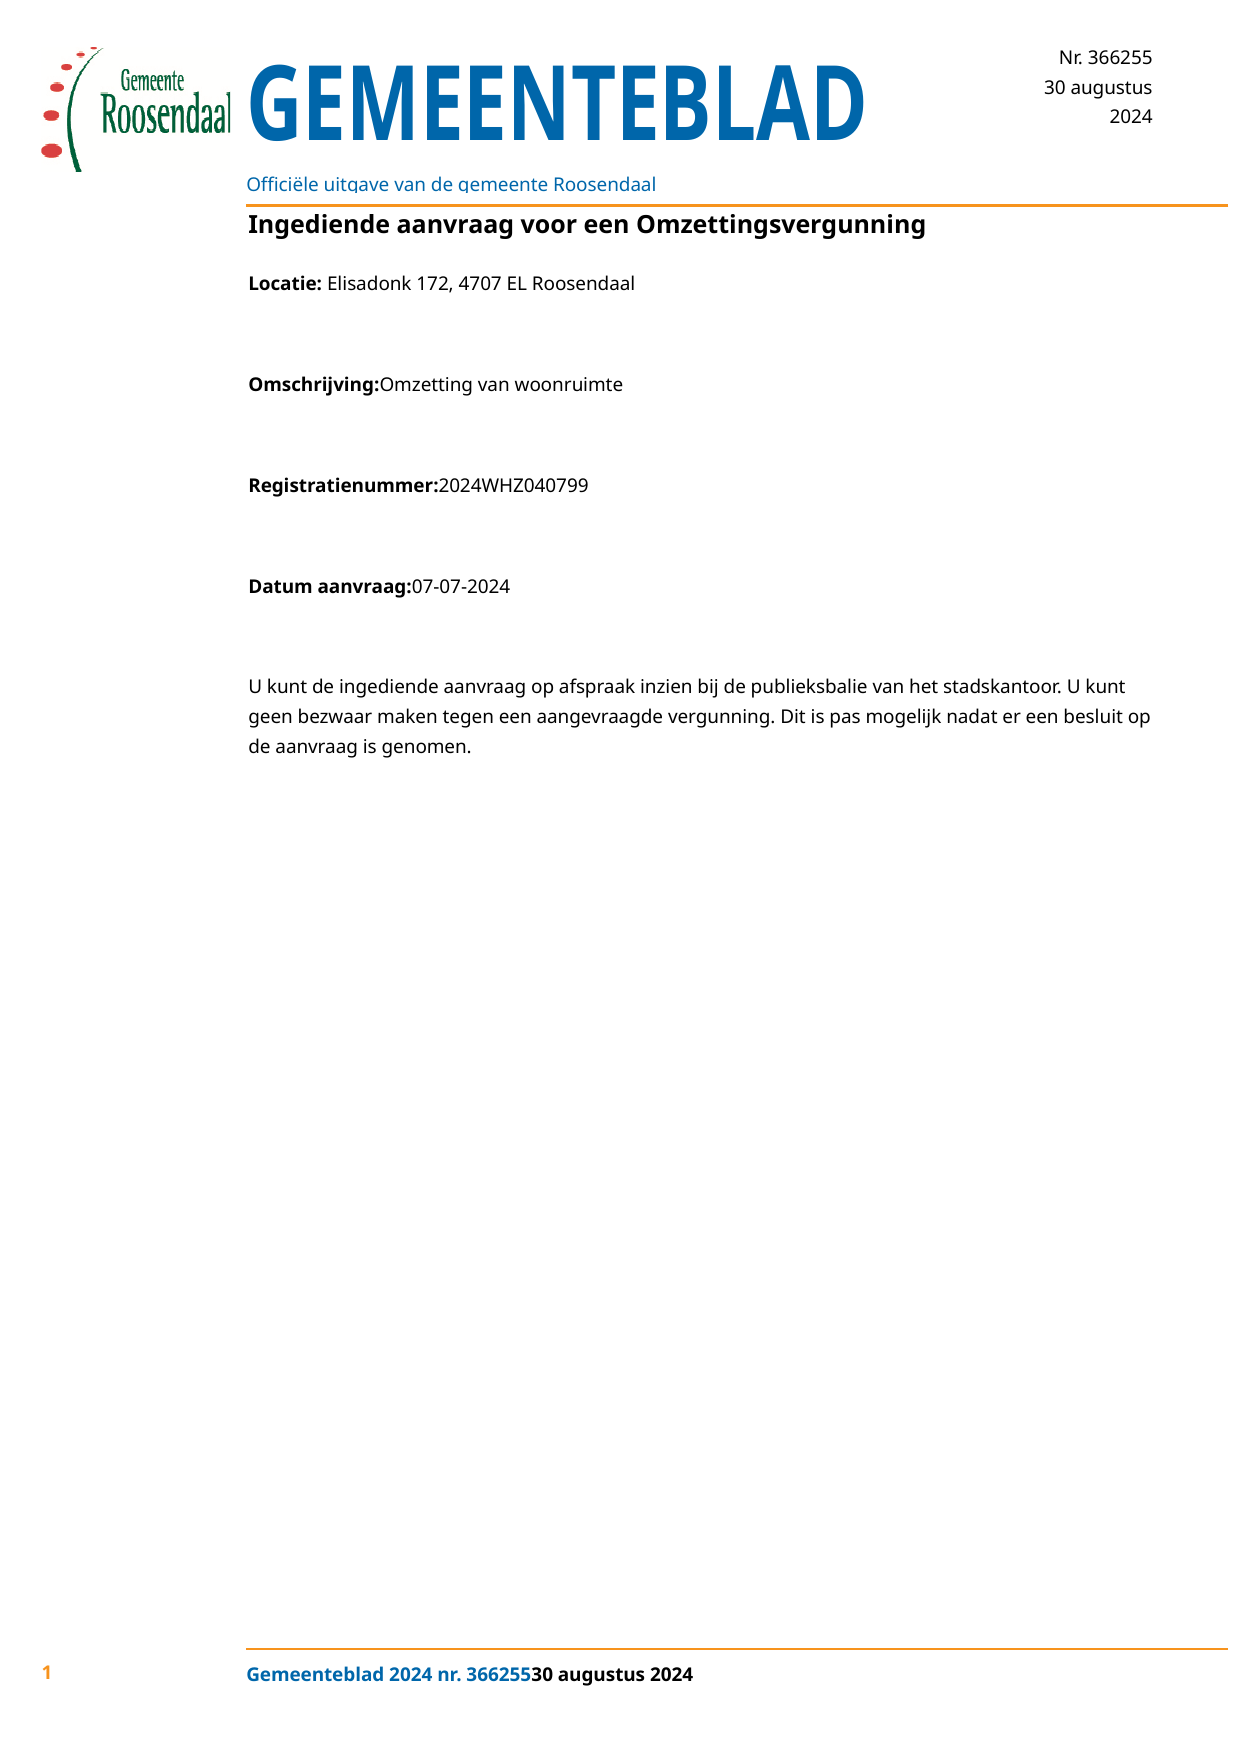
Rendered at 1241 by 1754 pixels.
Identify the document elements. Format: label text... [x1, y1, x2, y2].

text Ingediende aanvraag voor een Omzettingsvergunning [248, 207, 1152, 241]
text U kunt de ingediende aanvraag op afspraak inzien bij de publieksbalie van het stadskantoor. U kunt geen bezwaar maken tegen een aangevraagde vergunning. Dit is pas mogelijk nadat er een besluit op de aanvraag is genomen. [248, 674, 1152, 758]
text Datum aanvraag:07-07-2024 [248, 573, 1152, 598]
text Locatie: Elisadonk 172, 4707 EL Roosendaal [248, 270, 1152, 296]
text Omschrijving:Omzetting van woonruimte [248, 371, 1152, 397]
picture [41, 47, 231, 172]
text Registratienummer:2024WHZ040799 [248, 472, 1152, 498]
